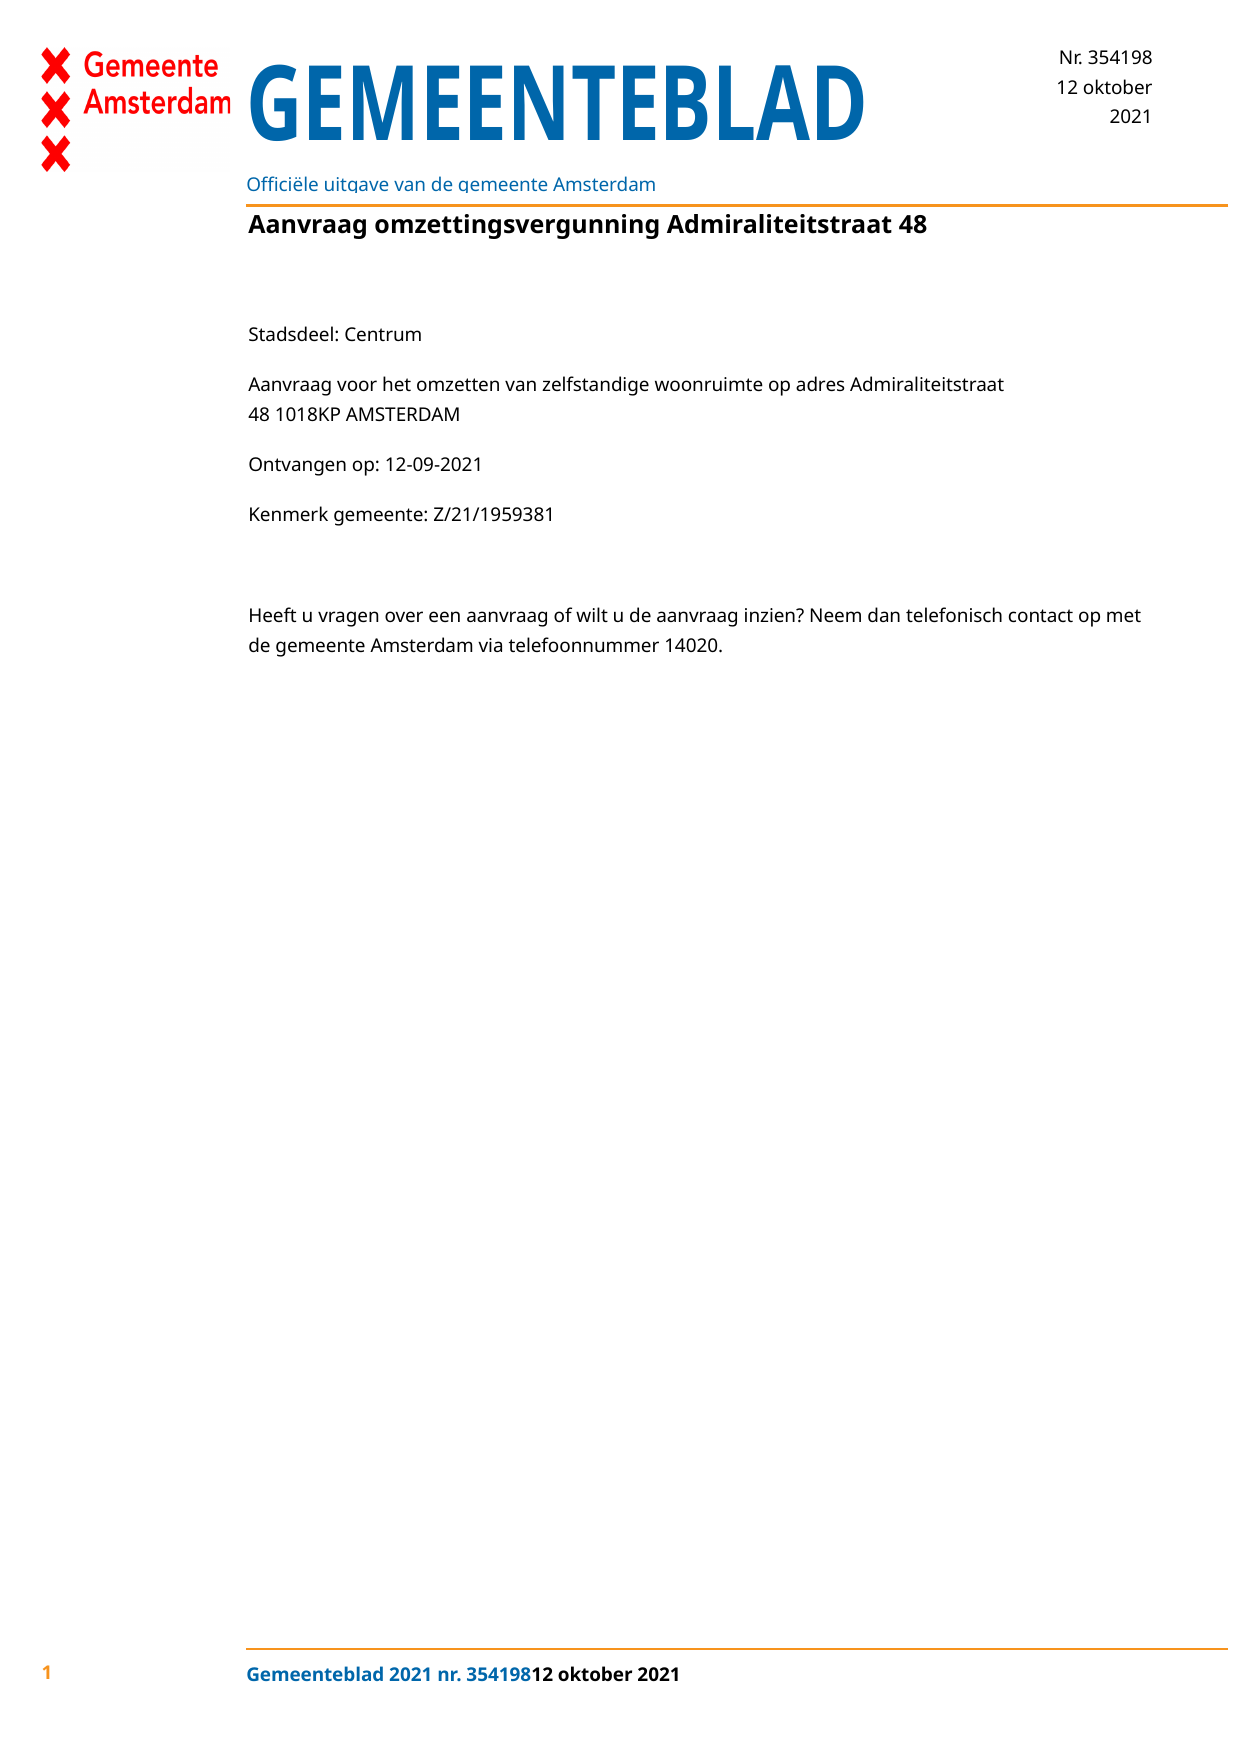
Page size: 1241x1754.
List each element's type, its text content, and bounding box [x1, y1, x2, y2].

text Kenmerk gemeente: Z/21/1959381 [248, 502, 1152, 527]
text Aanvraag omzettingsvergunning Admiraliteitstraat 48 [248, 207, 1152, 241]
text Stadsdeel: Centrum [248, 321, 1152, 346]
text Aanvraag voor het omzetten van zelfstandige woonruimte op adres Admiraliteitstraat 48 1018KP AMSTERDAM [248, 371, 1152, 426]
text Ontvangen op: 12-09-2021 [248, 451, 1152, 477]
text Heeft u vragen over een aanvraag of wilt u de aanvraag inzien? Neem dan telefonisch contact op met de gemeente Amsterdam via telefoonnummer 14020. [248, 602, 1152, 658]
picture [41, 47, 231, 172]
